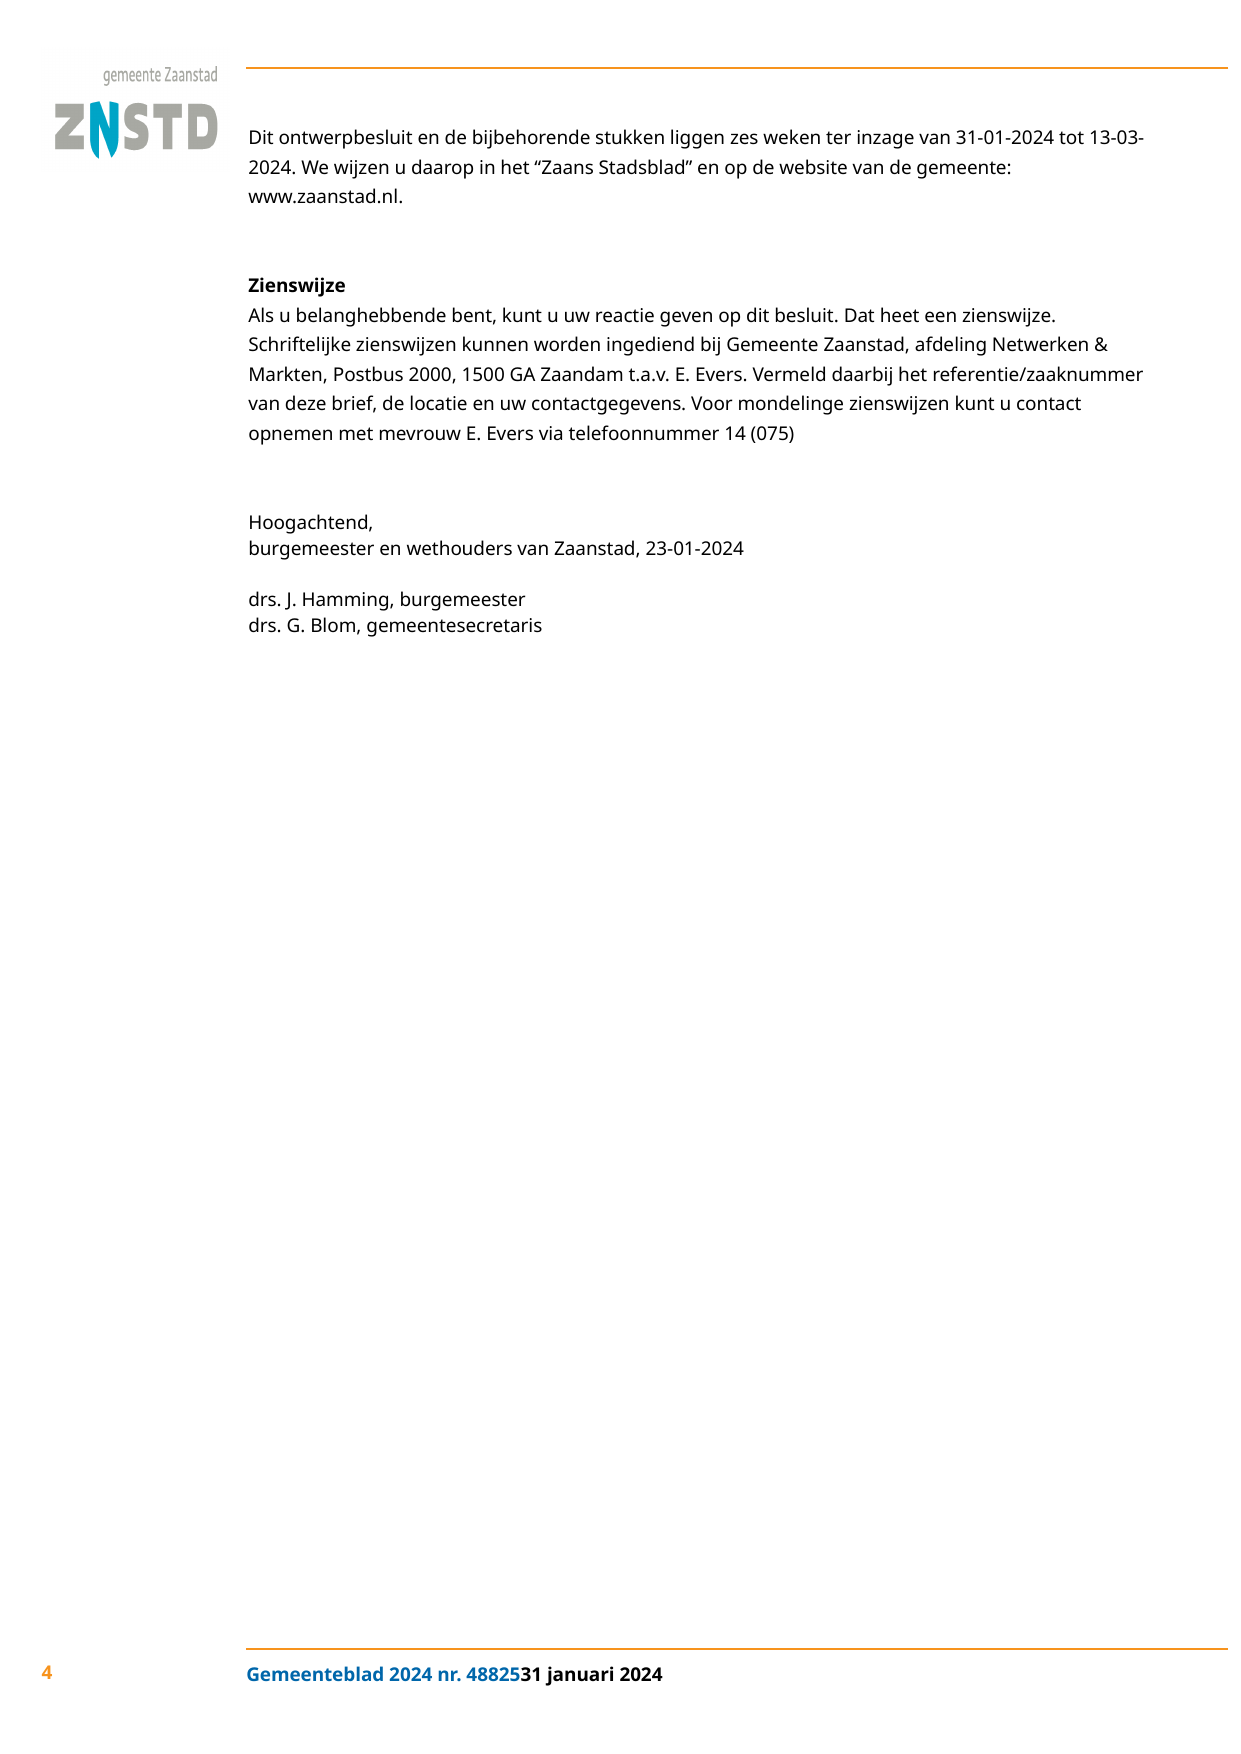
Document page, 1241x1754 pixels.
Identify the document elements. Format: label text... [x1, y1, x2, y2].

text burgemeester en wethouders van Zaanstad, 23-01-2024 [248, 535, 1152, 560]
text Dit ontwerpbesluit en de bijbehorende stukken liggen zes weken ter inzage van 31-01-2024 tot 13-03-2024. We wijzen u daarop in het “Zaans Stadsblad” en op de website van de gemeente: www.zaanstad.nl. [248, 124, 1152, 209]
text Hoogachtend, [248, 509, 1152, 535]
text drs. G. Blom, gemeentesecretaris [248, 612, 1152, 638]
text drs. J. Hamming, burgemeester [248, 586, 1152, 612]
text Zienswijze [248, 272, 1152, 298]
picture [41, 47, 231, 172]
text Als u belanghebbende bent, kunt u uw reactie geven op dit besluit. Dat heet een zienswijze. Schriftelijke zienswijzen kunnen worden ingediend bij Gemeente Zaanstad, afdeling Netwerken & Markten, Postbus 2000, 1500 GA Zaandam t.a.v. E. Evers. Vermeld daarbij het referentie/zaaknummer van deze brief, de locatie en uw contactgegevens. Voor mondelinge zienswijzen kunt u contact opnemen met mevrouw E. Evers via telefoonnummer 14 (075) [248, 302, 1152, 446]
